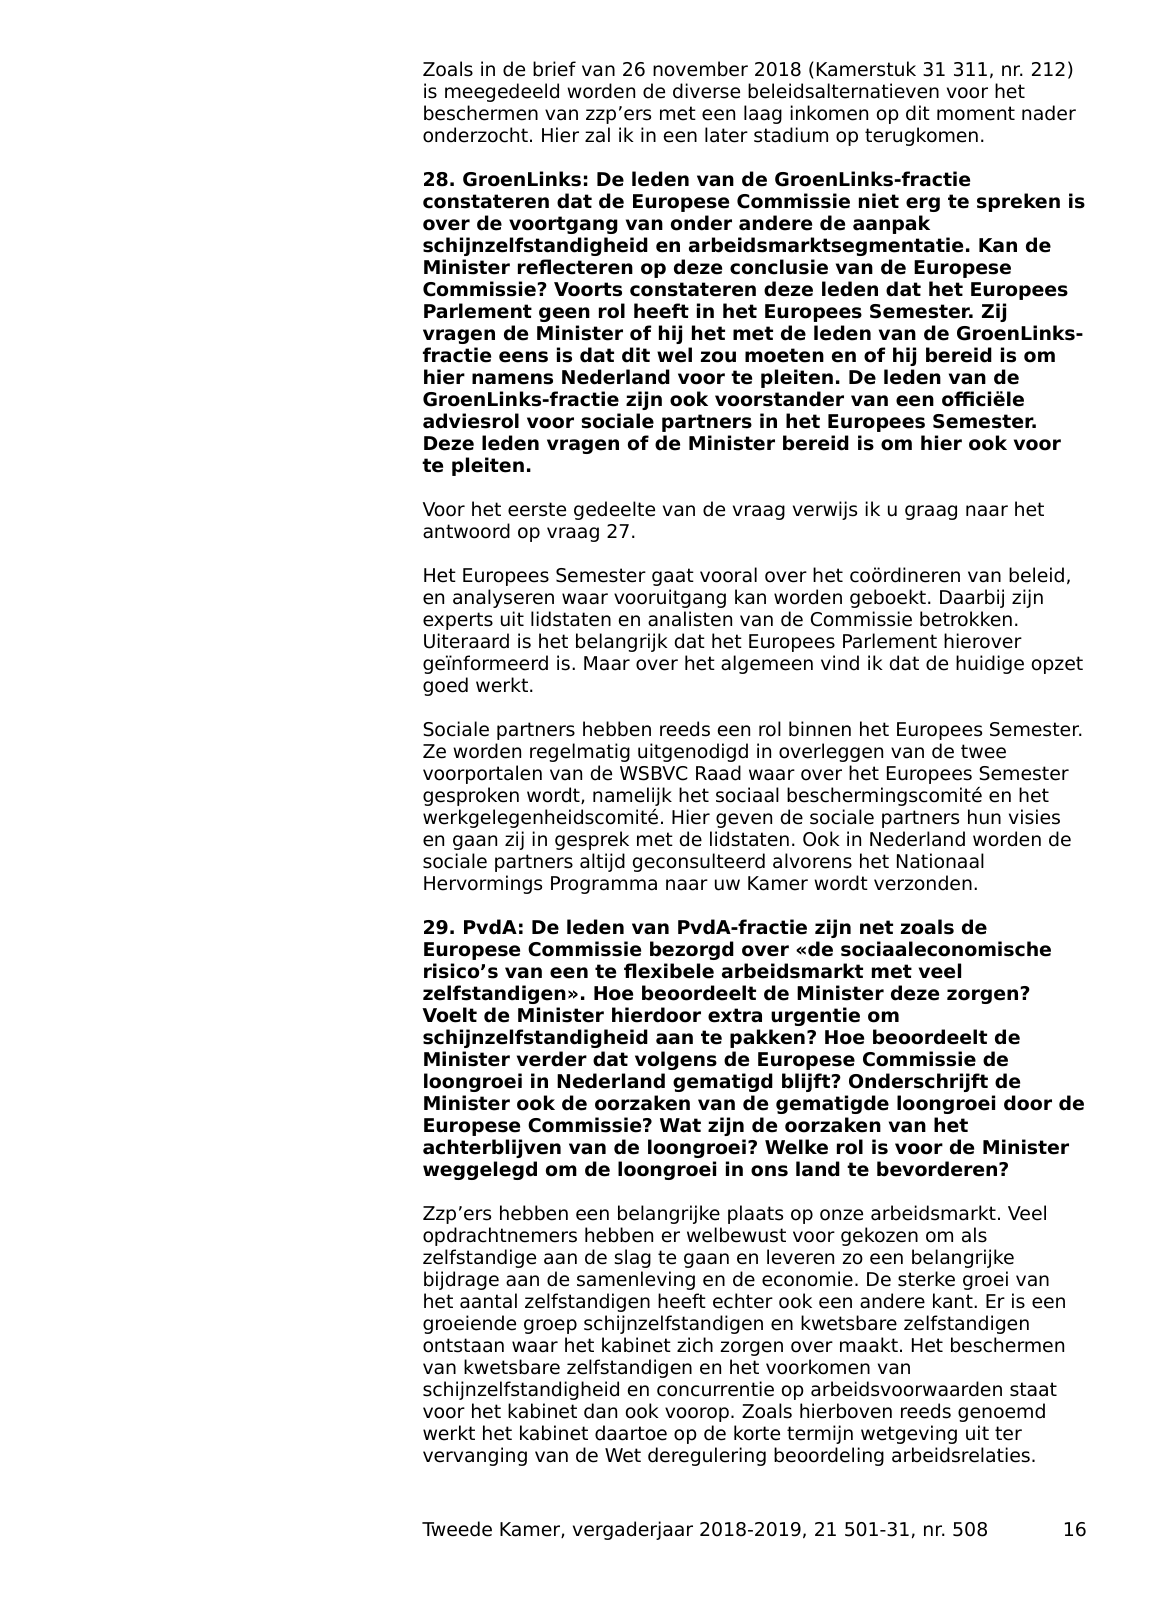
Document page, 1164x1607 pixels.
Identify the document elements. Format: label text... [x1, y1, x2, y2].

text Het Europees Semester gaat vooral over het coördineren van beleid, en analyseren waar vooruitgang kan worden geboekt. Daarbij zijn experts uit lidstaten en analisten van de Commissie betrokken. Uiteraard is het belangrijk dat het Europees Parlement hierover geïnformeerd is. Maar over het algemeen vind ik dat de huidige opzet goed werkt. [422, 565, 1087, 697]
text 29. PvdA: De leden van PvdA-fractie zijn net zoals de Europese Commissie bezorgd over «de sociaaleconomische risico’s van een te flexibele arbeidsmarkt met veel zelfstandigen». Hoe beoordeelt de Minister deze zorgen? Voelt de Minister hierdoor extra urgentie om schijnzelfstandigheid aan te pakken? Hoe beoordeelt de Minister verder dat volgens de Europese Commissie de loongroei in Nederland gematigd blijft? Onderschrijft de Minister ook de oorzaken van de gematigde loongroei door de Europese Commissie? Wat zijn de oorzaken van het achterblijven van de loongroei? Welke rol is voor de Minister weggelegd om de loongroei in ons land te bevorderen? [422, 917, 1087, 1181]
text Sociale partners hebben reeds een rol binnen het Europees Semester. Ze worden regelmatig uitgenodigd in overleggen van de twee voorportalen van de WSBVC Raad waar over het Europees Semester gesproken wordt, namelijk het sociaal beschermingscomité en het werkgelegenheidscomité. Hier geven de sociale partners hun visies en gaan zij in gesprek met de lidstaten. Ook in Nederland worden de sociale partners altijd geconsulteerd alvorens het Nationaal Hervormings Programma naar uw Kamer wordt verzonden. [422, 719, 1087, 895]
text Voor het eerste gedeelte van de vraag verwijs ik u graag naar het antwoord op vraag 27. [422, 499, 1087, 543]
text Zoals in de brief van 26 november 2018 (Kamerstuk 31 311, nr. 212) is meegedeeld worden de diverse beleidsalternatieven voor het beschermen van zzp’ers met een laag inkomen op dit moment nader onderzocht. Hier zal ik in een later stadium op terugkomen. [422, 59, 1087, 147]
text 28. GroenLinks: De leden van de GroenLinks-fractie constateren dat de Europese Commissie niet erg te spreken is over de voortgang van onder andere de aanpak schijnzelfstandigheid en arbeidsmarktsegmentatie. Kan de Minister reflecteren op deze conclusie van de Europese Commissie? Voorts constateren deze leden dat het Europees Parlement geen rol heeft in het Europees Semester. Zij vragen de Minister of hij het met de leden van de GroenLinks-fractie eens is dat dit wel zou moeten en of hij bereid is om hier namens Nederland voor te pleiten. De leden van de GroenLinks-fractie zijn ook voorstander van een officiële adviesrol voor sociale partners in het Europees Semester. Deze leden vragen of de Minister bereid is om hier ook voor te pleiten. [422, 169, 1087, 477]
text Zzp’ers hebben een belangrijke plaats op onze arbeidsmarkt. Veel opdrachtnemers hebben er welbewust voor gekozen om als zelfstandige aan de slag te gaan en leveren zo een belangrijke bijdrage aan de samenleving en de economie. De sterke groei van het aantal zelfstandigen heeft echter ook een andere kant. Er is een groeiende groep schijnzelfstandigen en kwetsbare zelfstandigen ontstaan waar het kabinet zich zorgen over maakt. Het beschermen van kwetsbare zelfstandigen en het voorkomen van schijnzelfstandigheid en concurrentie op arbeidsvoorwaarden staat voor het kabinet dan ook voorop. Zoals hierboven reeds genoemd werkt het kabinet daartoe op de korte termijn wetgeving uit ter vervanging van de Wet deregulering beoordeling arbeidsrelaties. [422, 1203, 1087, 1467]
